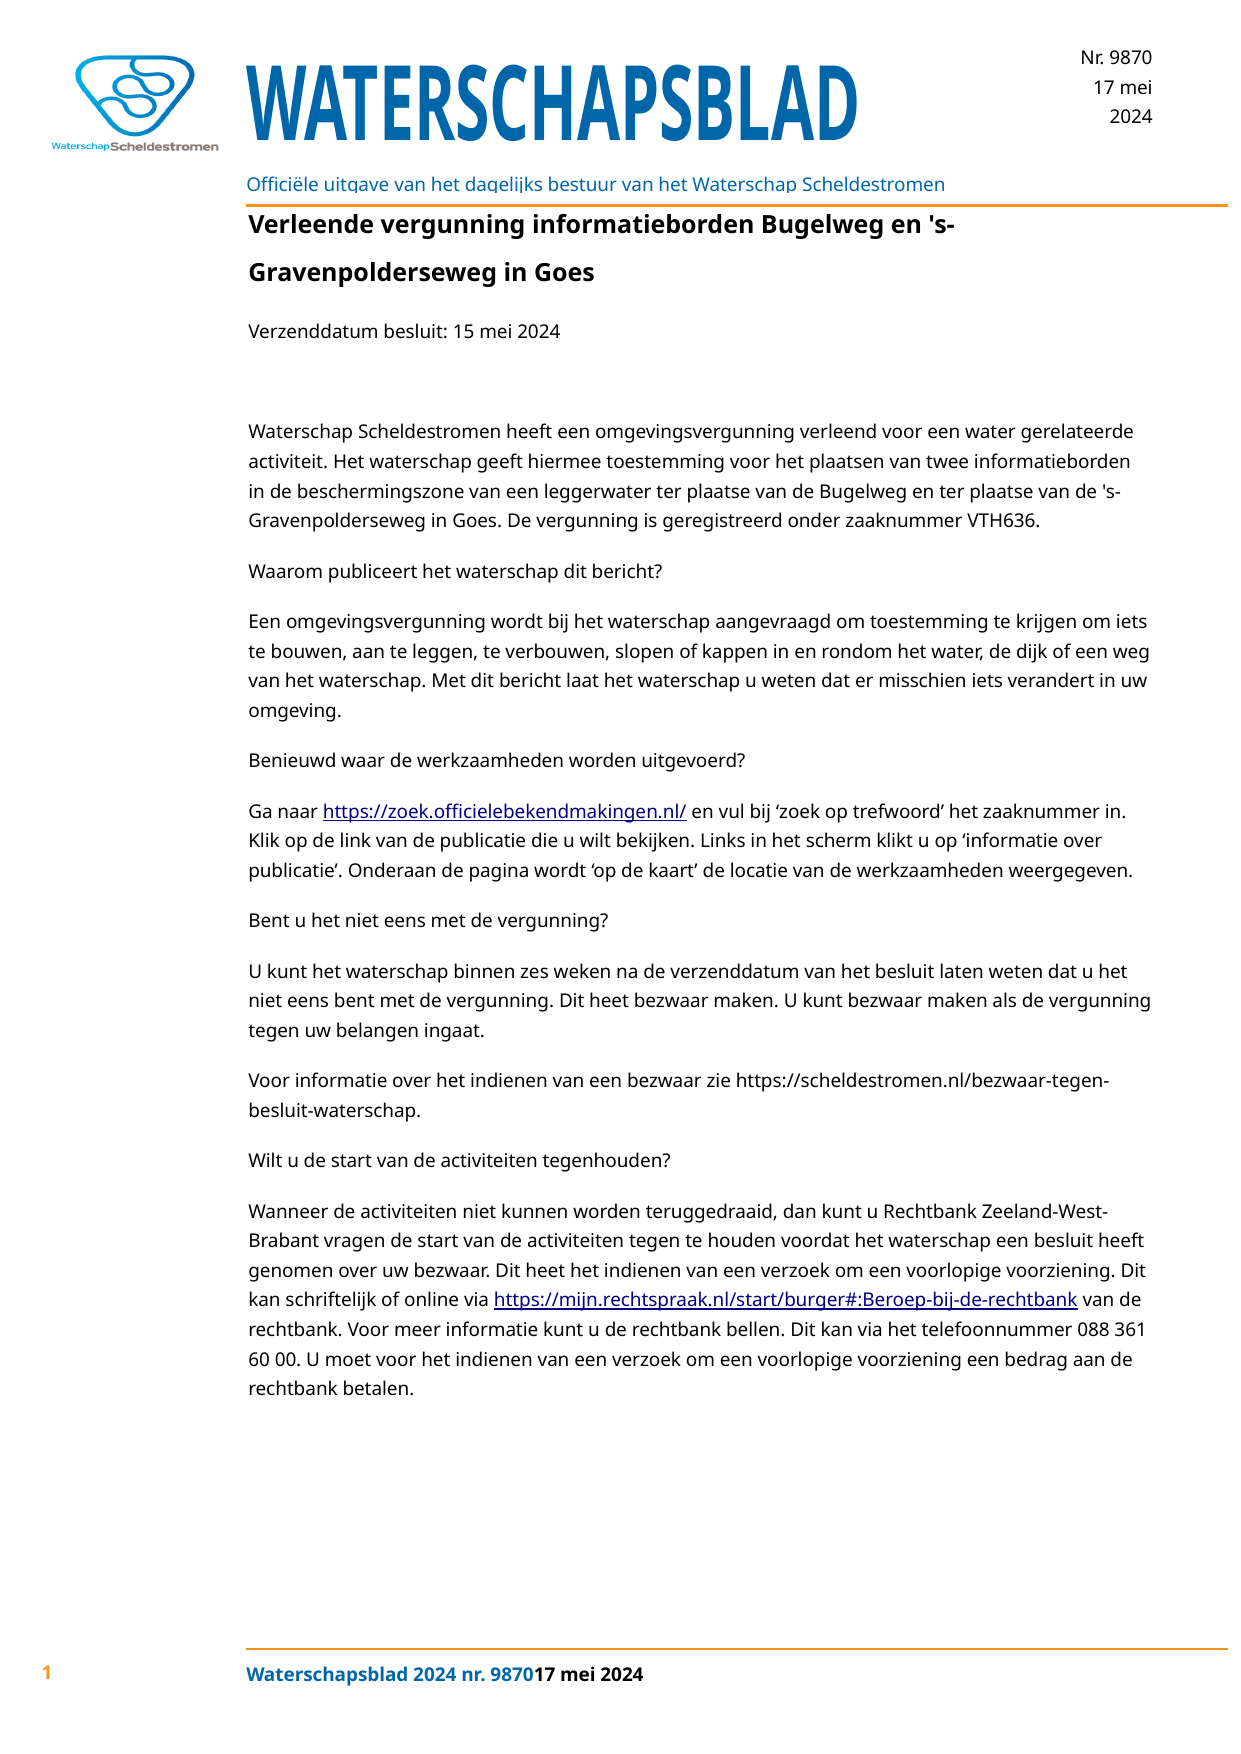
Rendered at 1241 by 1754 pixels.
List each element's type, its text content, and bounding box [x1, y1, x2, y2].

picture [41, 47, 231, 172]
text Wanneer de activiteiten niet kunnen worden teruggedraaid, dan kunt u Rechtbank Zeeland-West-Brabant vragen de start van de activiteiten tegen te houden voordat het waterschap een besluit heeft genomen over uw bezwaar. Dit heet het indienen van een verzoek om een voorlopige voorziening. Dit kan schriftelijk of online via https://mijn.rechtspraak.nl/start/burger#:Beroep-bij-de-rechtbank van de rechtbank. Voor meer informatie kunt u de rechtbank bellen. Dit kan via het telefoonnummer 088 361 60 00. U moet voor het indienen van een verzoek om een voorlopige voorziening een bedrag aan de rechtbank betalen. [248, 1198, 1152, 1401]
text Ga naar https://zoek.officielebekendmakingen.nl/ en vul bij ‘zoek op trefwoord’ het zaaknummer in. Klik op de link van de publicatie die u wilt bekijken. Links in het scherm klikt u op ‘informatie over publicatie’. Onderaan de pagina wordt ‘op de kaart’ de locatie van de werkzaamheden weergegeven. [248, 798, 1152, 883]
text Waterschap Scheldestromen heeft een omgevingsvergunning verleend voor een water gerelateerde activiteit. Het waterschap geeft hiermee toestemming voor het plaatsen van twee informatieborden in de beschermingszone van een leggerwater ter plaatse van de Bugelweg en ter plaatse van de 's-Gravenpolderseweg in Goes. De vergunning is geregistreerd onder zaaknummer VTH636. [248, 419, 1152, 533]
text Een omgevingsvergunning wordt bij het waterschap aangevraagd om toestemming te krijgen om iets te bouwen, aan te leggen, te verbouwen, slopen of kappen in en rondom het water, de dijk of een weg van het waterschap. Met dit bericht laat het waterschap u weten dat er misschien iets verandert in uw omgeving. [248, 608, 1152, 723]
text Bent u het niet eens met de vergunning? [248, 907, 1152, 933]
text Verzenddatum besluit: 15 mei 2024 [248, 318, 1152, 344]
text Benieuwd waar de werkzaamheden worden uitgevoerd? [248, 747, 1152, 773]
text U kunt het waterschap binnen zes weken na de verzenddatum van het besluit laten weten dat u het niet eens bent met de vergunning. Dit heet bezwaar maken. U kunt bezwaar maken als de vergunning tegen uw belangen ingaat. [248, 958, 1152, 1043]
text Wilt u de start van de activiteiten tegenhouden? [248, 1147, 1152, 1173]
text Waarom publiceert het waterschap dit bericht? [248, 558, 1152, 584]
text Verleende vergunning informatieborden Bugelweg en 's-Gravenpolderseweg in Goes [248, 207, 1152, 288]
text Voor informatie over het indienen van een bezwaar zie https://scheldestromen.nl/bezwaar-tegen-besluit-waterschap. [248, 1067, 1152, 1123]
